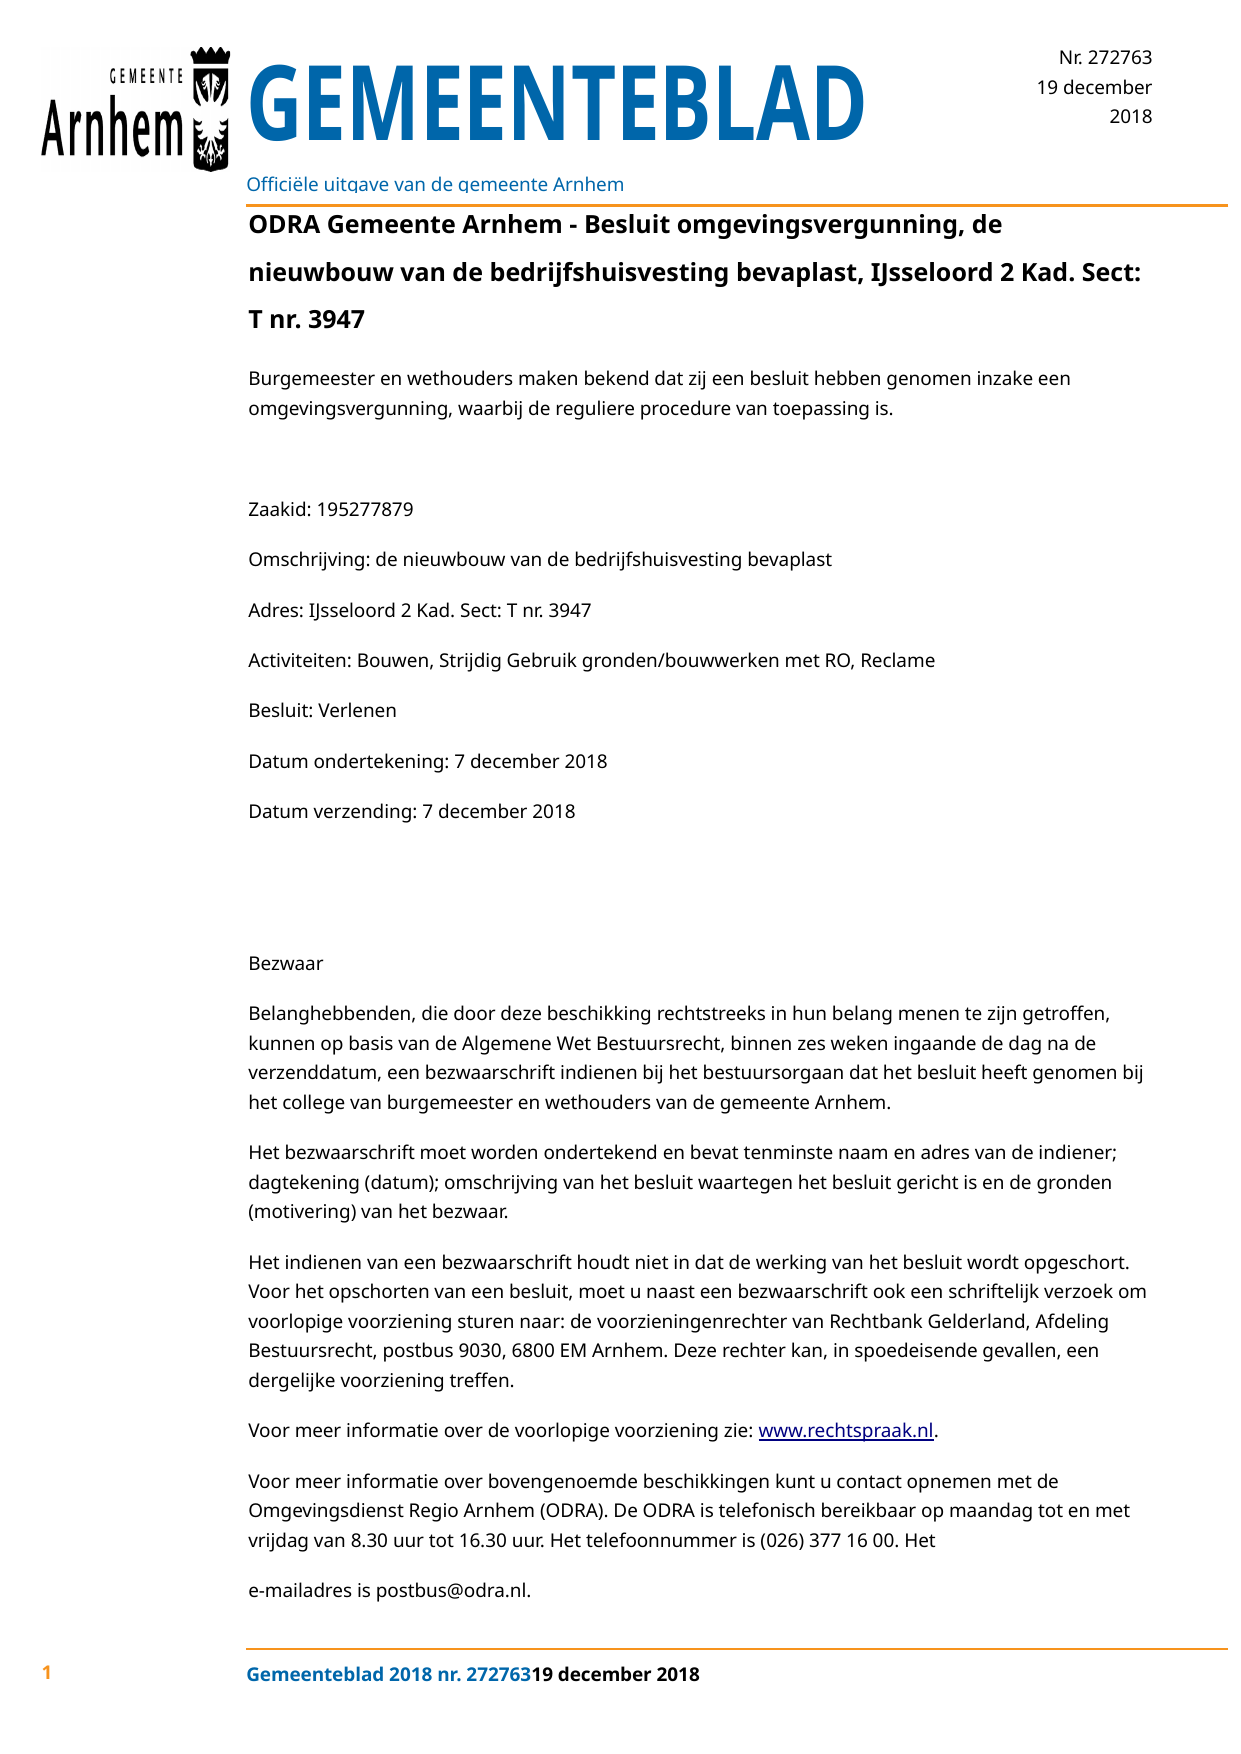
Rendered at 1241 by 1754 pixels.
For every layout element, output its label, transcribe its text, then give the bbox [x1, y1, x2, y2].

text Besluit: Verlenen [248, 698, 1152, 723]
text e-mailadres is postbus@odra.nl. [248, 1578, 1152, 1603]
text Het indienen van een bezwaarschrift houdt niet in dat de werking van het besluit wordt opgeschort. Voor het opschorten van een besluit, moet u naast een bezwaarschrift ook een schriftelijk verzoek om voorlopige voorziening sturen naar: de voorzieningenrechter van Rechtbank Gelderland, Afdeling Bestuursrecht, postbus 9030, 6800 EM Arnhem. Deze rechter kan, in spoedeisende gevallen, een dergelijke voorziening treffen. [248, 1249, 1152, 1393]
text Voor meer informatie over bovengenoemde beschikkingen kunt u contact opnemen met de Omgevingsdienst Regio Arnhem (ODRA). De ODRA is telefonisch bereikbaar op maandag tot en met vrijdag van 8.30 uur tot 16.30 uur. Het telefoonnummer is (026) 377 16 00. Het [248, 1468, 1152, 1553]
text Belanghebbenden, die door deze beschikking rechtstreeks in hun belang menen te zijn getroffen, kunnen op basis van de Algemene Wet Bestuursrecht, binnen zes weken ingaande de dag na de verzenddatum, een bezwaarschrift indienen bij het bestuursorgaan dat het besluit heeft genomen bij het college van burgemeester en wethouders van de gemeente Arnhem. [248, 1000, 1152, 1114]
text Datum verzending: 7 december 2018 [248, 798, 1152, 824]
text ODRA Gemeente Arnhem - Besluit omgevingsvergunning, de nieuwbouw van de bedrijfshuisvesting bevaplast, IJsseloord 2 Kad. Sect: T nr. 3947 [248, 207, 1152, 336]
text Datum ondertekening: 7 december 2018 [248, 748, 1152, 774]
text Zaakid: 195277879 [248, 496, 1152, 522]
text Adres: IJsseloord 2 Kad. Sect: T nr. 3947 [248, 597, 1152, 622]
picture [41, 47, 231, 172]
text Bezwaar [248, 950, 1152, 975]
text Activiteiten: Bouwen, Strijdig Gebruik gronden/bouwwerken met RO, Reclame [248, 647, 1152, 673]
text Voor meer informatie over de voorlopige voorziening zie: www.rechtspraak.nl. [248, 1418, 1152, 1443]
text Omschrijving: de nieuwbouw van de bedrijfshuisvesting bevaplast [248, 546, 1152, 572]
text Burgemeester en wethouders maken bekend dat zij een besluit hebben genomen inzake een omgevingsvergunning, waarbij de reguliere procedure van toepassing is. [248, 366, 1152, 421]
text Het bezwaarschrift moet worden ondertekend en bevat tenminste naam en adres van de indiener; dagtekening (datum); omschrijving van het besluit waartegen het besluit gericht is en de gronden (motivering) van het bezwaar. [248, 1139, 1152, 1224]
